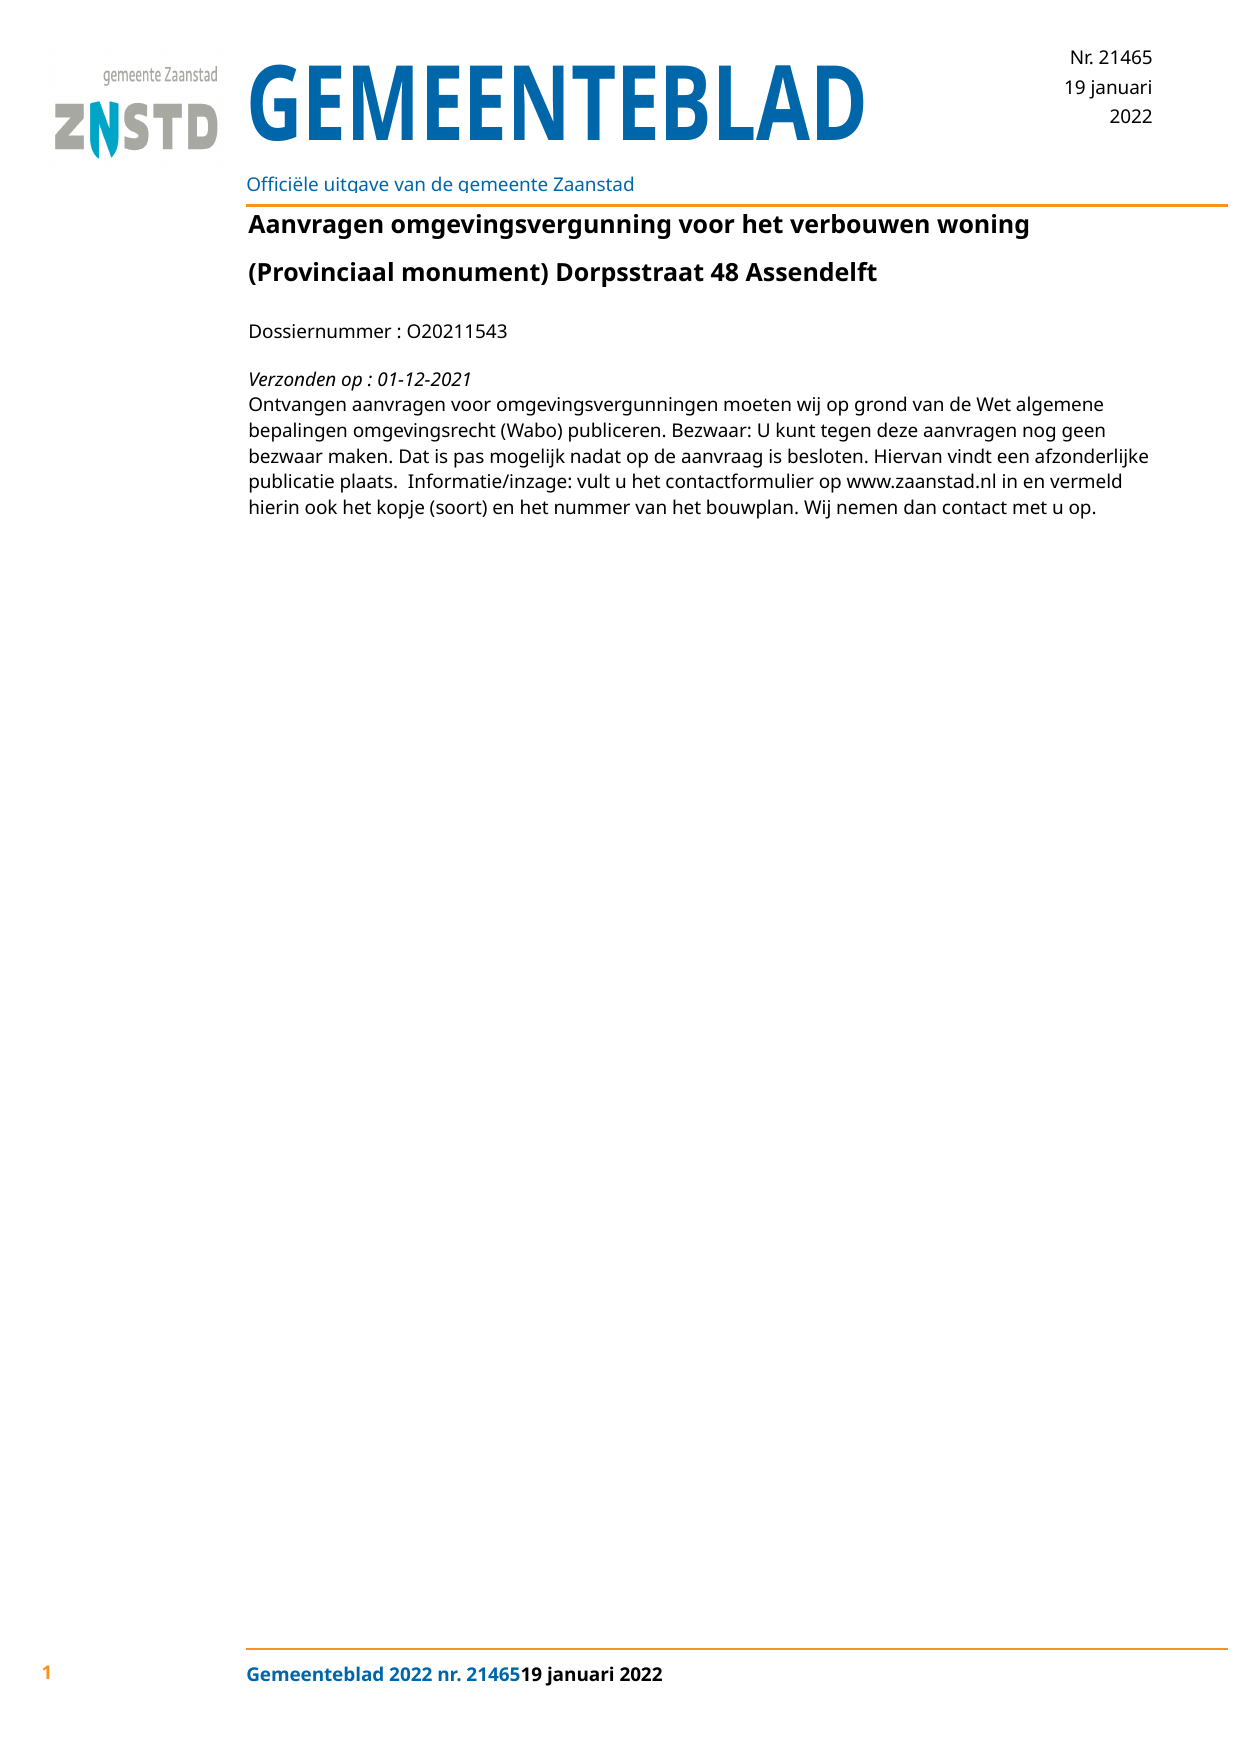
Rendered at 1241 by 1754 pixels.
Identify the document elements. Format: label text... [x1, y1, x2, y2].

text Ontvangen aanvragen voor omgevingsvergunningen moeten wij op grond van de Wet algemene bepalingen omgevingsrecht (Wabo) publiceren. Bezwaar: U kunt tegen deze aanvragen nog geen bezwaar maken. Dat is pas mogelijk nadat op de aanvraag is besloten. Hiervan vindt een afzonderlijke publicatie plaats. Informatie/inzage: vult u het contactformulier op www.zaanstad.nl in en vermeld hierin ook het kopje (soort) en het nummer van het bouwplan. Wij nemen dan contact met u op. [248, 391, 1152, 520]
text Aanvragen omgevingsvergunning voor het verbouwen woning (Provinciaal monument) Dorpsstraat 48 Assendelft [248, 207, 1152, 288]
picture [41, 47, 231, 172]
text Verzonden op : 01-12-2021 [248, 366, 1152, 391]
text Dossiernummer : O20211543 [248, 318, 1152, 344]
